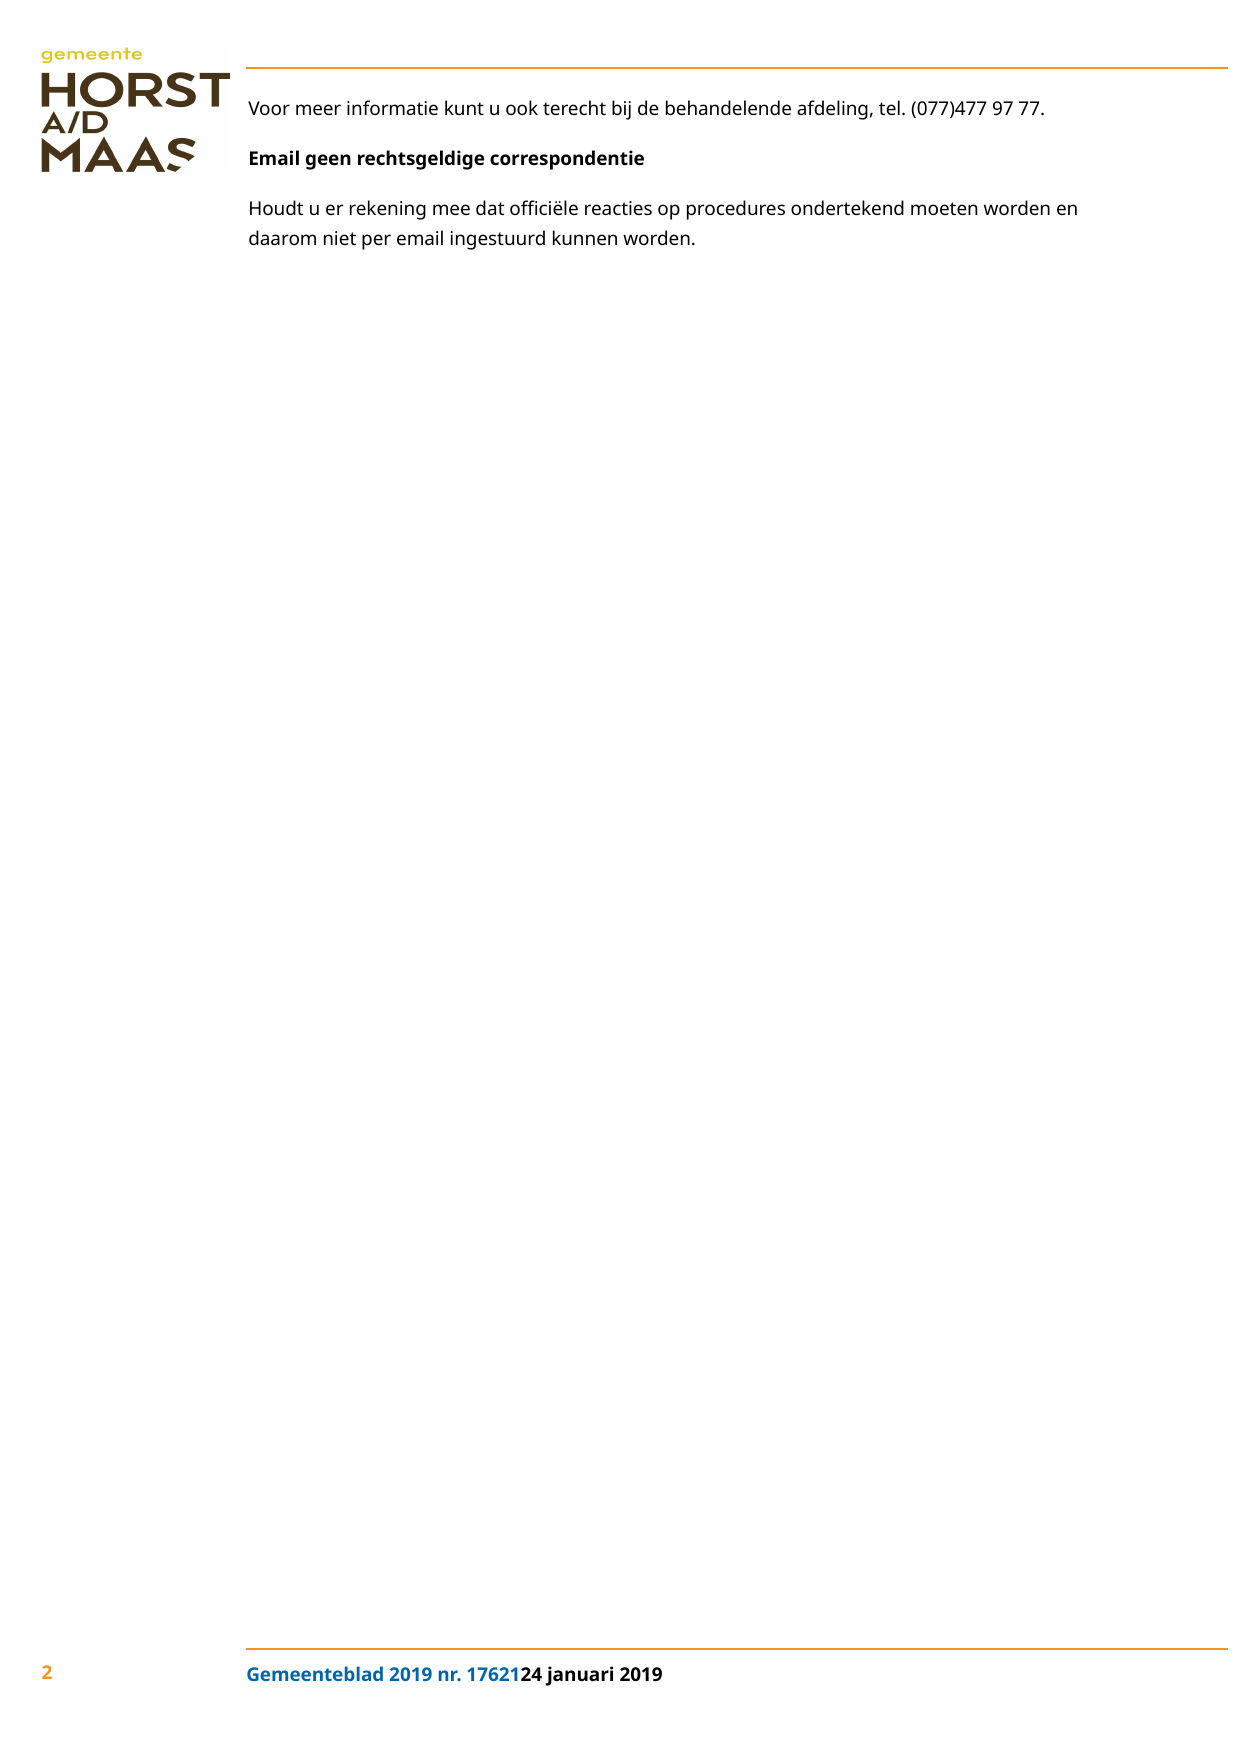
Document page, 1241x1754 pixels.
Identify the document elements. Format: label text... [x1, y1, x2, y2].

text Email geen rechtsgeldige correspondentie [248, 145, 1152, 171]
text Voor meer informatie kunt u ook terecht bij de behandelende afdeling, tel. (077)477 97 77. [248, 95, 1152, 121]
picture [41, 47, 231, 172]
text Houdt u er rekening mee dat officiële reacties op procedures ondertekend moeten worden en daarom niet per email ingestuurd kunnen worden. [248, 196, 1152, 251]
